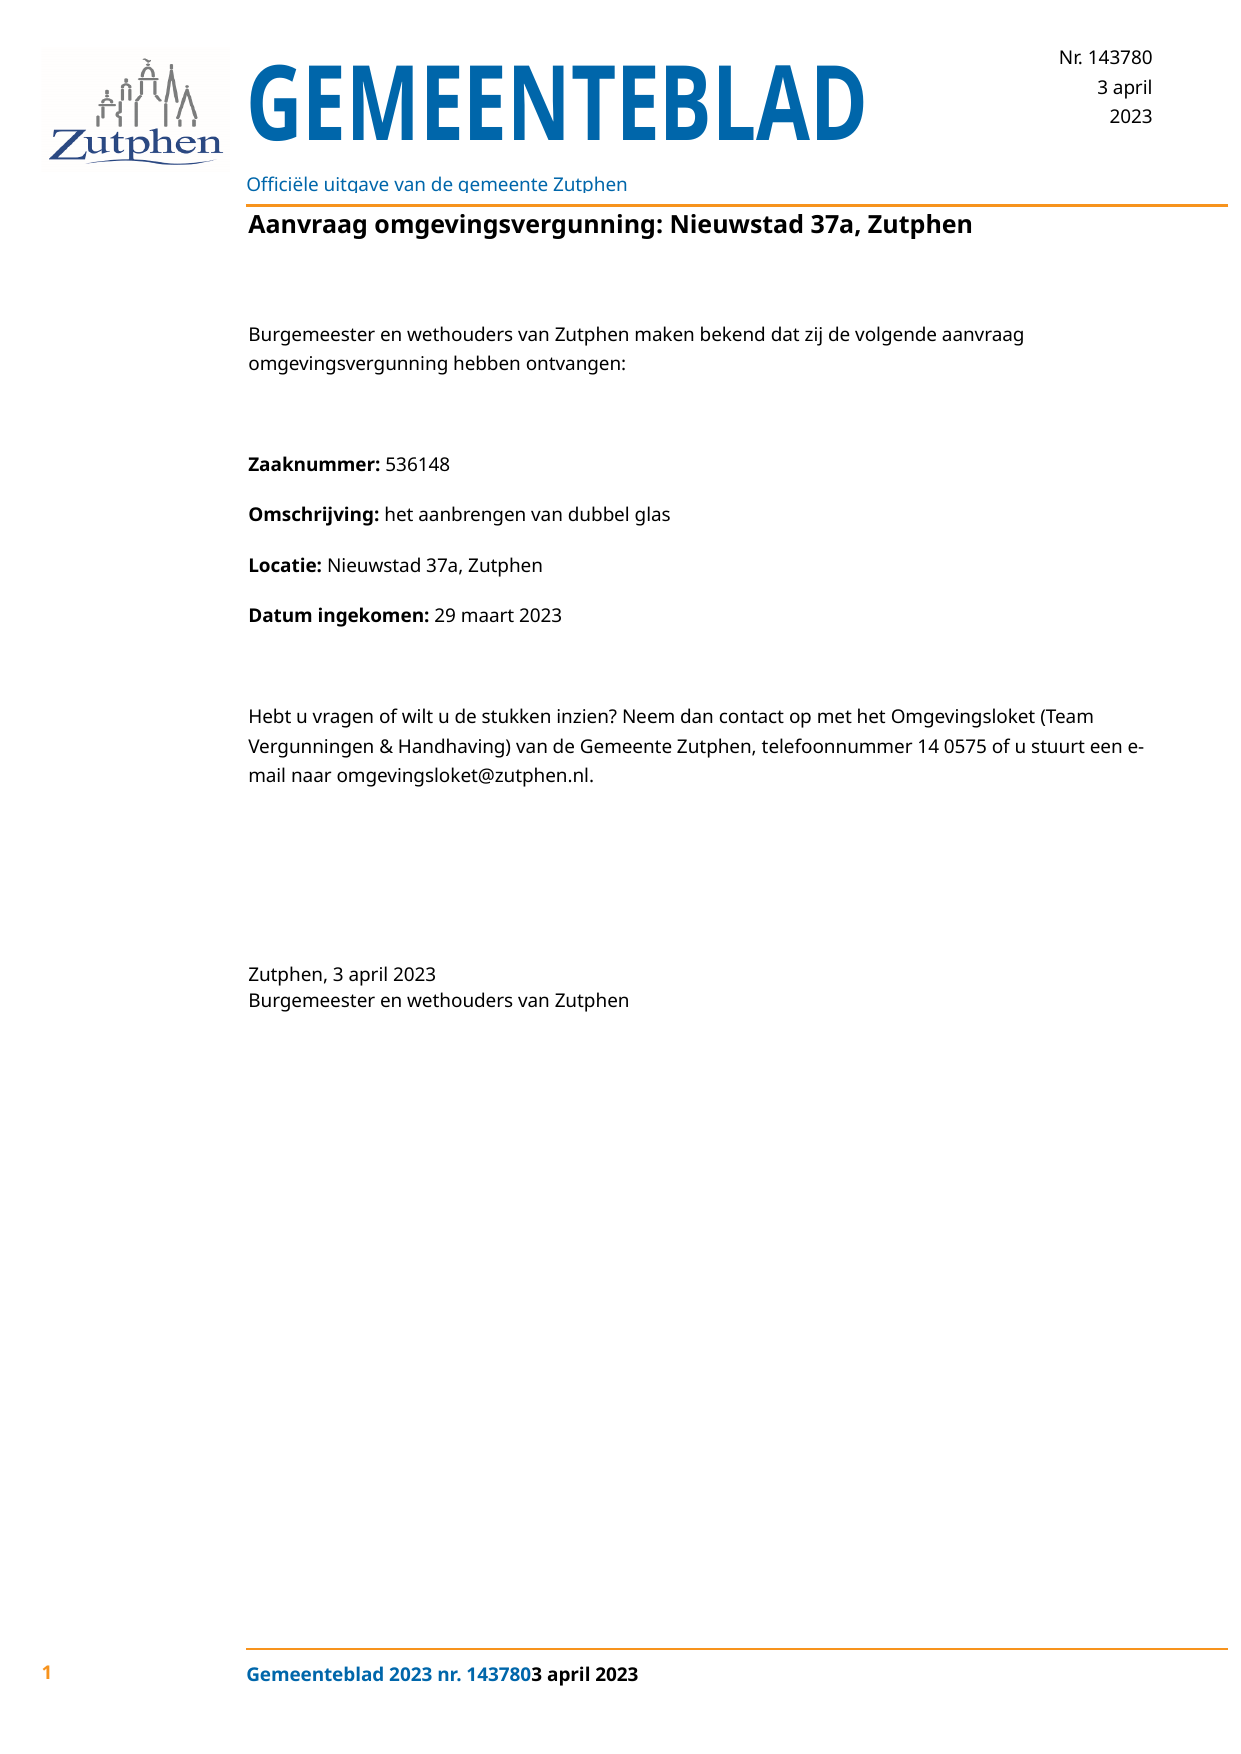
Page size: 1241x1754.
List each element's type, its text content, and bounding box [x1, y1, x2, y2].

text Locatie: Nieuwstad 37a, Zutphen [248, 552, 1152, 578]
text Zaaknummer: 536148 [248, 451, 1152, 477]
text Burgemeester en wethouders van Zutphen [248, 987, 1152, 1013]
text Burgemeester en wethouders van Zutphen maken bekend dat zij de volgende aanvraag omgevingsvergunning hebben ontvangen: [248, 321, 1152, 376]
picture [41, 47, 231, 172]
text Aanvraag omgevingsvergunning: Nieuwstad 37a, Zutphen [248, 207, 1152, 241]
text Omschrijving: het aanbrengen van dubbel glas [248, 502, 1152, 527]
text Datum ingekomen: 29 maart 2023 [248, 602, 1152, 628]
text Hebt u vragen of wilt u de stukken inzien? Neem dan contact op met het Omgevingsloket (Team Vergunningen & Handhaving) van de Gemeente Zutphen, telefoonnummer 14 0575 of u stuurt een e-mail naar omgevingsloket@zutphen.nl. [248, 703, 1152, 788]
text Zutphen, 3 april 2023 [248, 961, 1152, 987]
